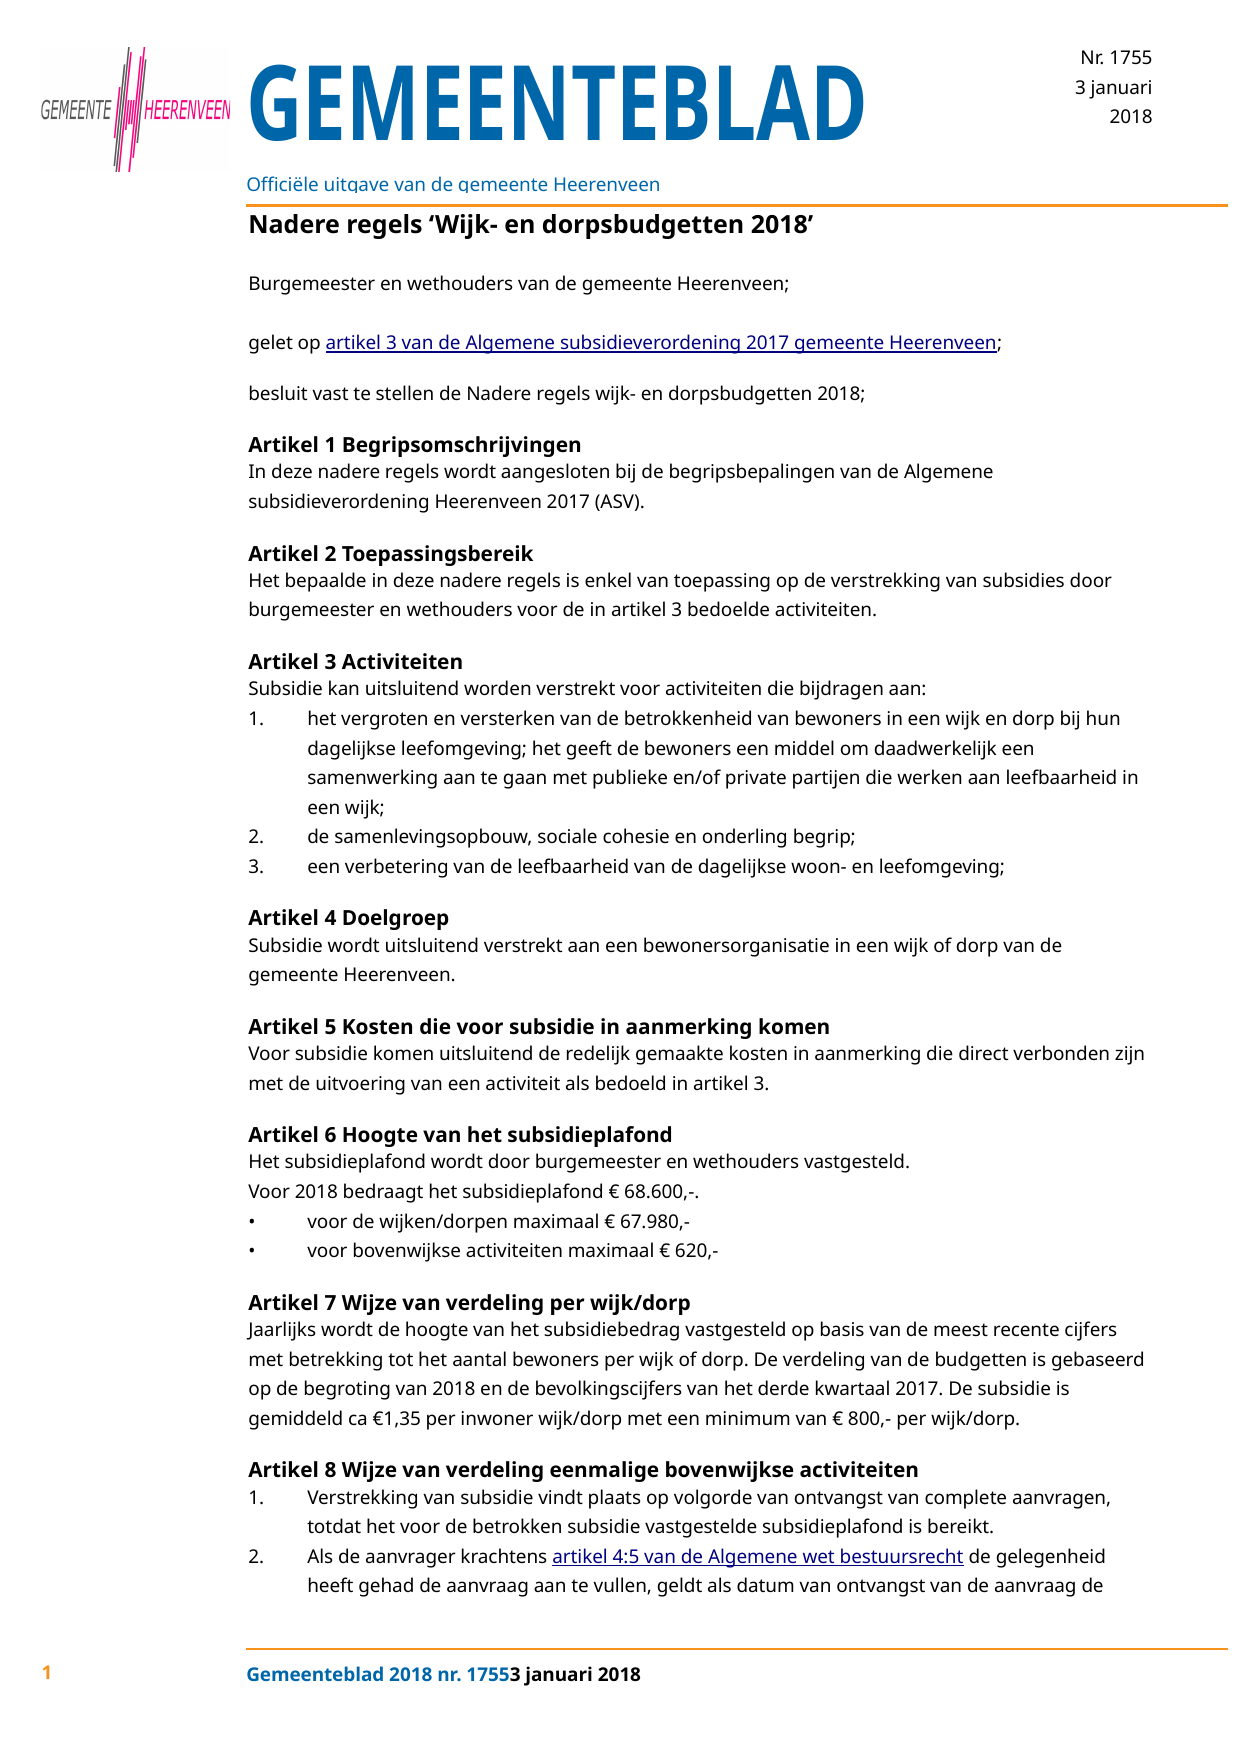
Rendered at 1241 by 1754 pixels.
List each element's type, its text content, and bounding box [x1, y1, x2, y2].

list voor de wijken/dorpen maximaal € 67.980,- [248, 1208, 1152, 1234]
text Voor subsidie komen uitsluitend de redelijk gemaakte kosten in aanmerking die direct verbonden zijn met de uitvoering van een activiteit als bedoeld in artikel 3. [248, 1040, 1152, 1096]
text Artikel 3 Activiteiten [248, 647, 1152, 676]
list de samenlevingsopbouw, sociale cohesie en onderling begrip; [248, 823, 1152, 849]
text Artikel 6 Hoogte van het subsidieplafond [248, 1120, 1152, 1149]
list voor bovenwijkse activiteiten maximaal € 620,- [248, 1237, 1152, 1263]
list het vergroten en versterken van de betrokkenheid van bewoners in een wijk en dorp bij hun dagelijkse leefomgeving; het geeft de bewoners een middel om daadwerkelijk een samenwerking aan te gaan met publieke en/of private partijen die werken aan leefbaarheid in een wijk; [248, 705, 1152, 819]
picture [41, 47, 231, 172]
text gelet op artikel 3 van de Algemene subsidieverordening 2017 gemeente Heerenveen; [248, 329, 1152, 355]
text Jaarlijks wordt de hoogte van het subsidiebedrag vastgesteld op basis van de meest recente cijfers met betrekking tot het aantal bewoners per wijk of dorp. De verdeling van de budgetten is gebaseerd op de begroting van 2018 en de bevolkingscijfers van het derde kwartaal 2017. De subsidie is gemiddeld ca €1,35 per inwoner wijk/dorp met een minimum van € 800,- per wijk/dorp. [248, 1316, 1152, 1431]
text Het bepaalde in deze nadere regels is enkel van toepassing op de verstrekking van subsidies door burgemeester en wethouders voor de in artikel 3 bedoelde activiteiten. [248, 567, 1152, 622]
text Subsidie wordt uitsluitend verstrekt aan een bewonersorganisatie in een wijk of dorp van de gemeente Heerenveen. [248, 932, 1152, 987]
list een verbetering van de leefbaarheid van de dagelijkse woon- en leefomgeving; [248, 853, 1152, 879]
text Artikel 7 Wijze van verdeling per wijk/dorp [248, 1288, 1152, 1316]
text besluit vast te stellen de Nadere regels wijk- en dorpsbudgetten 2018; [248, 380, 1152, 406]
text Subsidie kan uitsluitend worden verstrekt voor activiteiten die bijdragen aan: [248, 676, 1152, 701]
text Het subsidieplafond wordt door burgemeester en wethouders vastgesteld. [248, 1149, 1152, 1174]
text Nadere regels ‘Wijk- en dorpsbudgetten 2018’ [248, 207, 1152, 241]
text In deze nadere regels wordt aangesloten bij de begripsbepalingen van de Algemene subsidieverordening Heerenveen 2017 (ASV). [248, 459, 1152, 514]
list Als de aanvrager krachtens artikel 4:5 van de Algemene wet bestuursrecht de gelegenheid heeft gehad de aanvraag aan te vullen, geldt als datum van ontvangst van de aanvraag de [248, 1543, 1152, 1598]
text Artikel 5 Kosten die voor subsidie in aanmerking komen [248, 1012, 1152, 1040]
text Burgemeester en wethouders van de gemeente Heerenveen; [248, 270, 1152, 296]
text Artikel 1 Begripsomschrijvingen [248, 430, 1152, 459]
list Verstrekking van subsidie vindt plaats op volgorde van ontvangst van complete aanvragen, totdat het voor de betrokken subsidie vastgestelde subsidieplafond is bereikt. [248, 1484, 1152, 1539]
text Artikel 2 Toepassingsbereik [248, 539, 1152, 567]
text Artikel 8 Wijze van verdeling eenmalige bovenwijkse activiteiten [248, 1456, 1152, 1484]
text Artikel 4 Doelgroep [248, 903, 1152, 932]
text Voor 2018 bedraagt het subsidieplafond € 68.600,-. [248, 1178, 1152, 1204]
